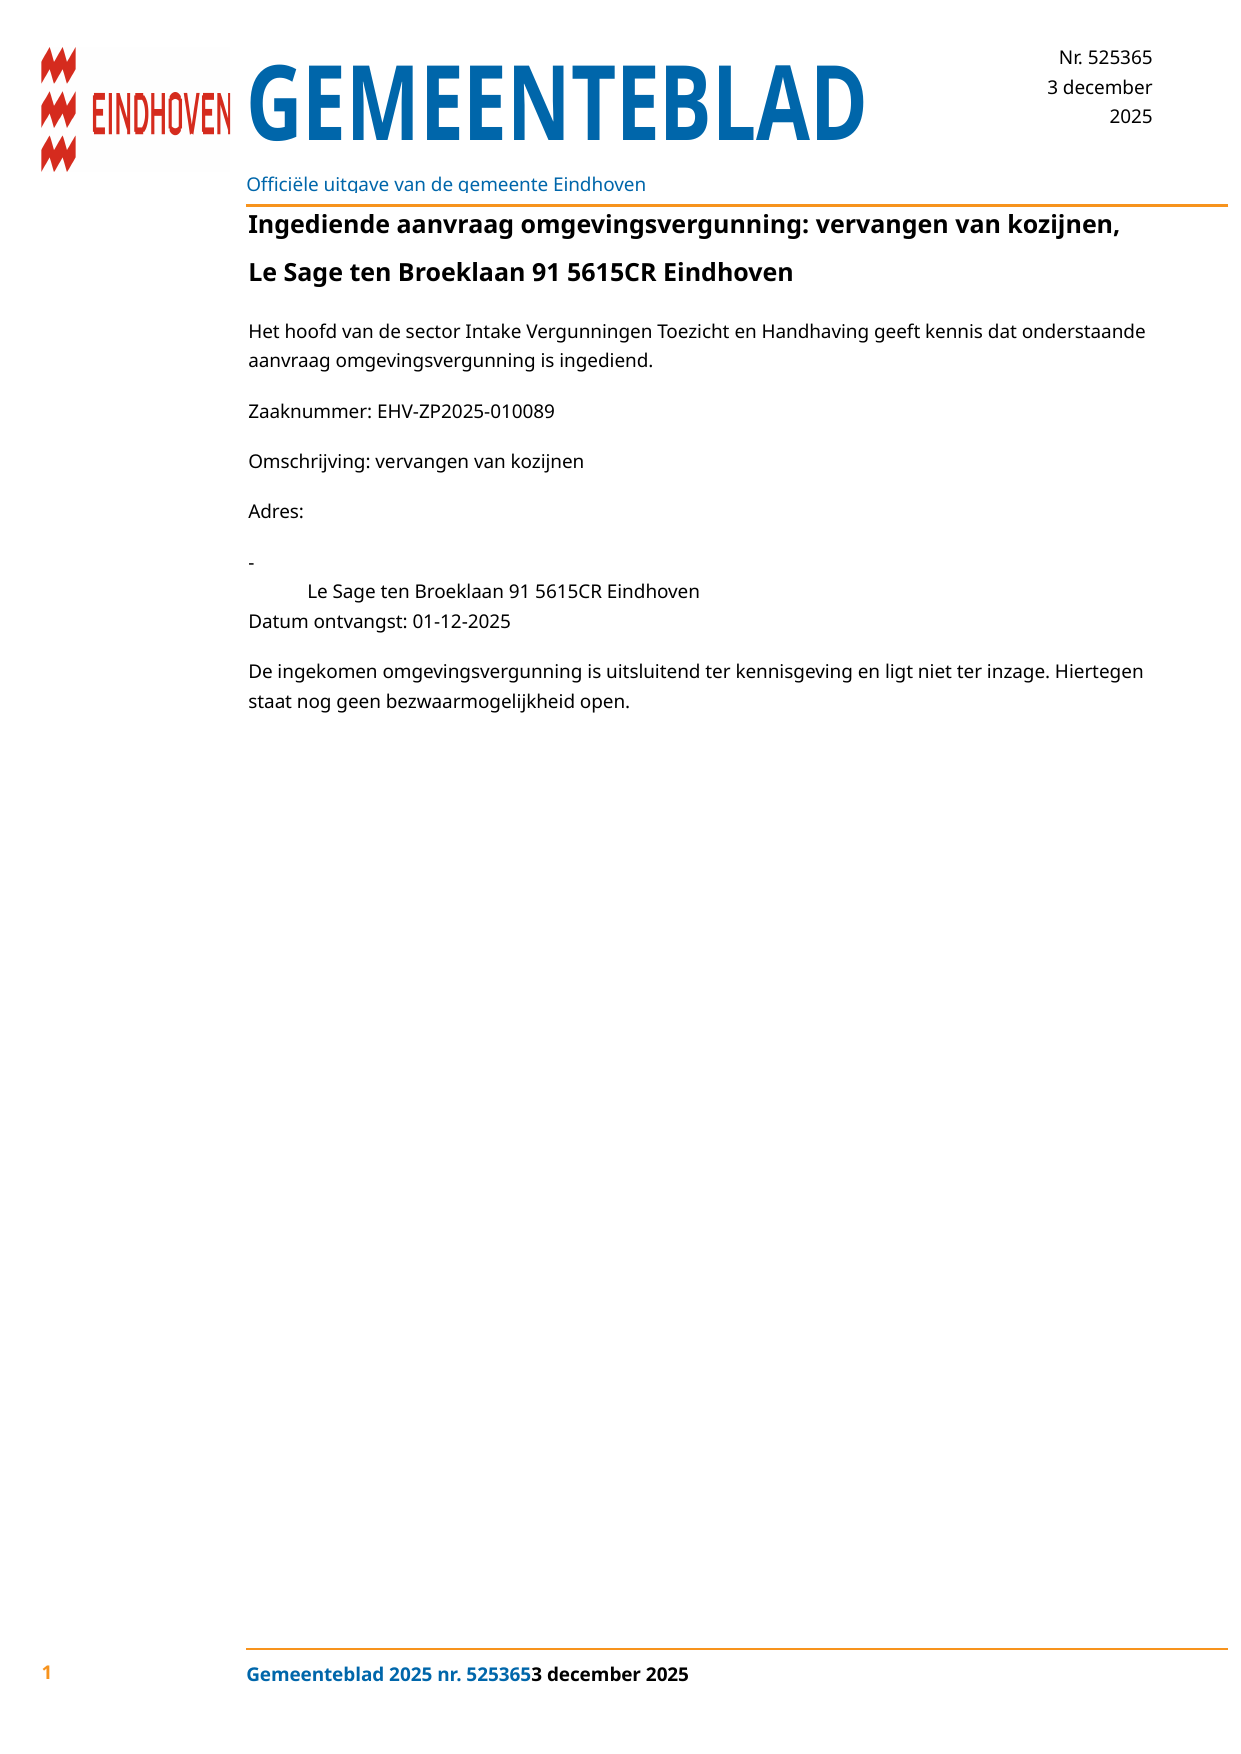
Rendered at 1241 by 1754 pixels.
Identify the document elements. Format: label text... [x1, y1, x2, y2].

picture [41, 47, 231, 172]
text Adres: [248, 499, 1152, 524]
text Datum ontvangst: 01-12-2025 [248, 608, 1152, 634]
text Het hoofd van de sector Intake Vergunningen Toezicht en Handhaving geeft kennis dat onderstaande aanvraag omgevingsvergunning is ingediend. [248, 318, 1152, 373]
list Le Sage ten Broeklaan 91 5615CR Eindhoven [248, 579, 1152, 604]
text Ingediende aanvraag omgevingsvergunning: vervangen van kozijnen, Le Sage ten Broeklaan 91 5615CR Eindhoven [248, 207, 1152, 288]
text Zaaknummer: EHV-ZP2025-010089 [248, 398, 1152, 424]
text Omschrijving: vervangen van kozijnen [248, 448, 1152, 474]
text De ingekomen omgevingsvergunning is uitsluitend ter kennisgeving en ligt niet ter inzage. Hiertegen staat nog geen bezwaarmogelijkheid open. [248, 659, 1152, 714]
